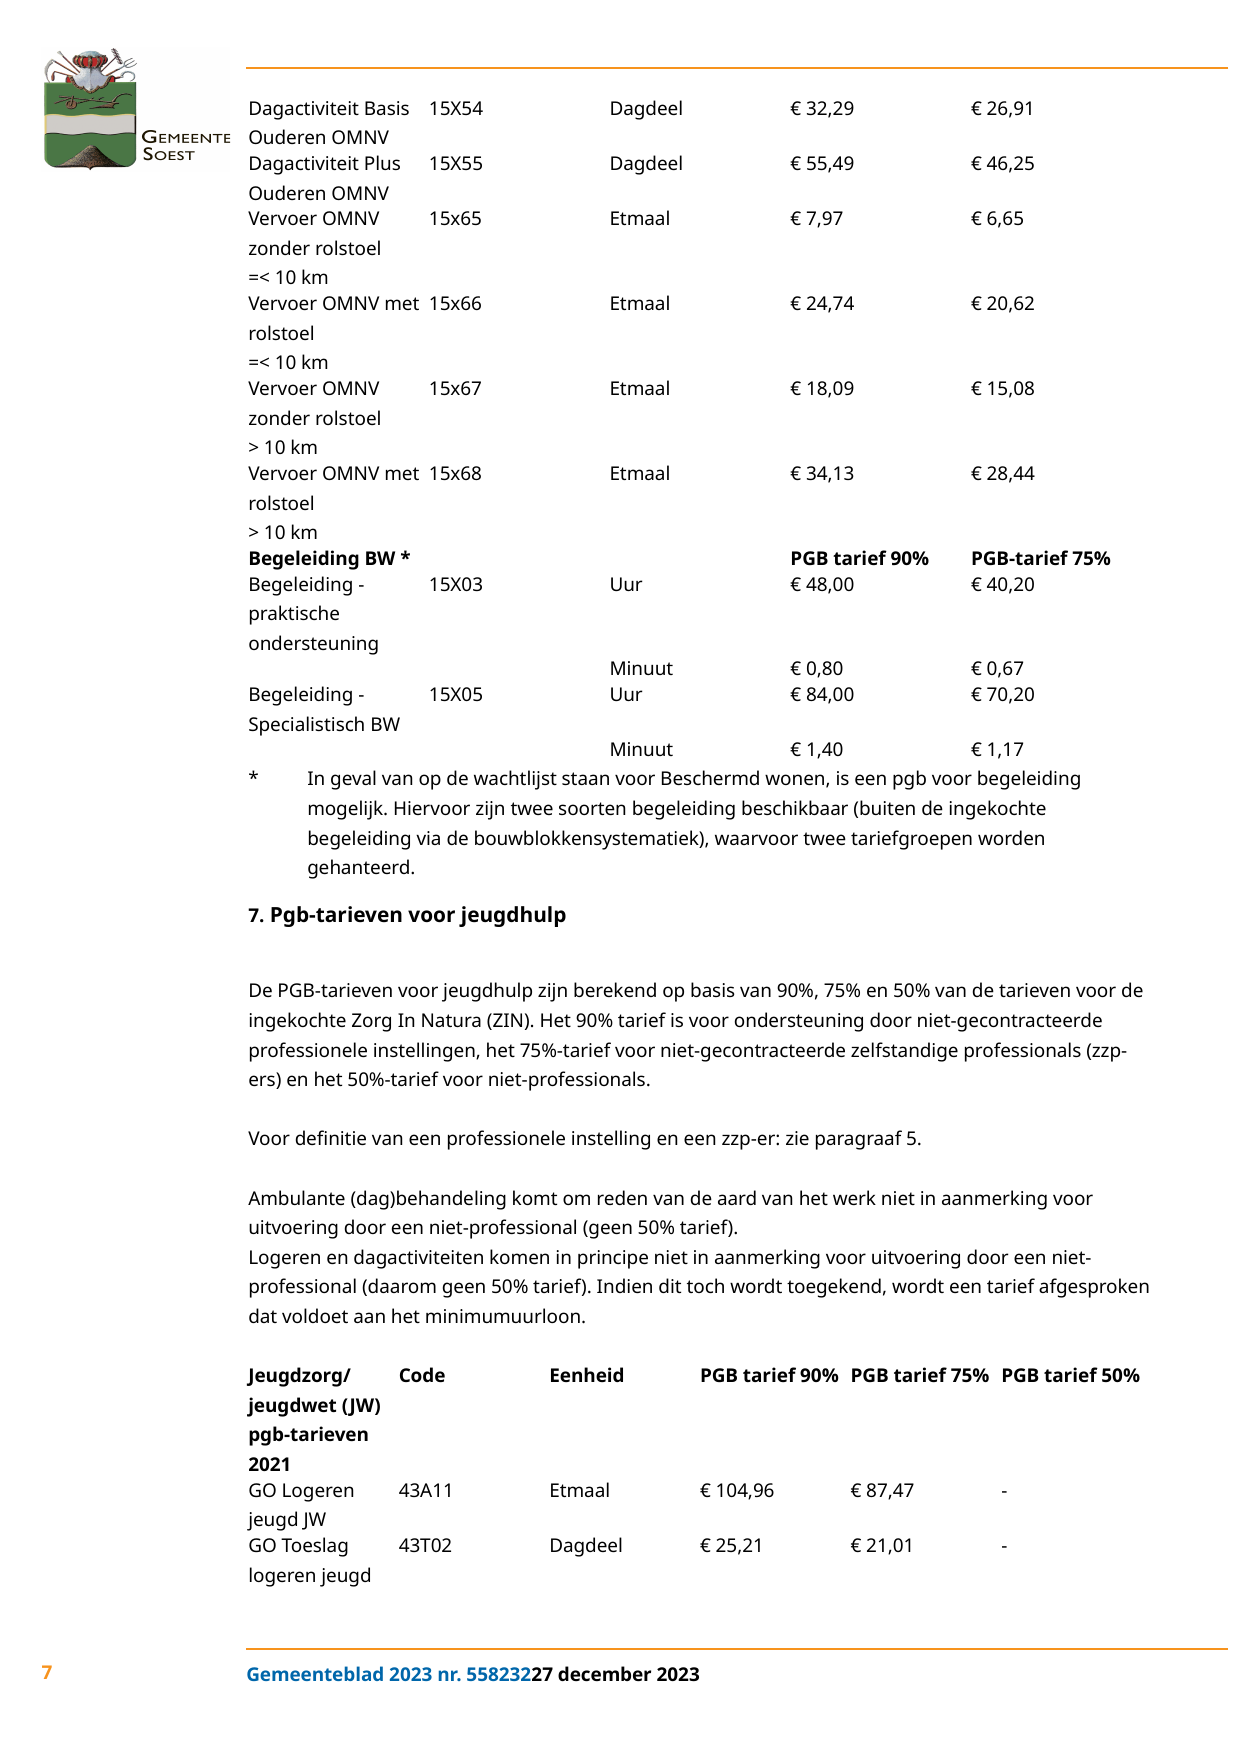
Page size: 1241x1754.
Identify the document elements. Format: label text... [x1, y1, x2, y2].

table_cell Vervoer OMNV zonder rolstoel =< 10 km [248, 205, 429, 290]
table_cell € 6,65 [971, 205, 1152, 290]
table_cell € 25,21 [700, 1532, 850, 1587]
table_cell - [1001, 1532, 1152, 1587]
table_cell 15X03 [429, 571, 609, 656]
table_cell € 32,29 [790, 95, 971, 150]
table_cell € 21,01 [850, 1532, 1001, 1587]
table_cell 15X55 [429, 150, 609, 205]
table_cell Minuut [609, 737, 790, 762]
table_header Jeugdzorg/ jeugdwet (JW) pgb-tarieven 2021 [248, 1363, 398, 1477]
table_cell € 15,08 [971, 375, 1152, 460]
table_cell Dagactiviteit Basis Ouderen OMNV [248, 95, 429, 150]
table_cell € 7,97 [790, 205, 971, 290]
table_cell Uur [609, 571, 790, 656]
table_cell € 26,91 [971, 95, 1152, 150]
table_cell € 87,47 [850, 1477, 1001, 1532]
table_header PGB tarief 90% [700, 1363, 850, 1477]
table_cell PGB-tarief 75% [971, 545, 1152, 571]
table_cell Etmaal [549, 1477, 700, 1532]
table_header PGB tarief 50% [1001, 1363, 1152, 1477]
table_cell € 1,17 [971, 737, 1152, 762]
table_cell Vervoer OMNV zonder rolstoel > 10 km [248, 375, 429, 460]
table_cell 15x67 [429, 375, 609, 460]
table_cell € 84,00 [790, 681, 971, 737]
table_cell Dagdeel [549, 1532, 700, 1587]
table_cell PGB tarief 90% [790, 545, 971, 571]
table_cell 15x68 [429, 460, 609, 545]
table_cell 15X54 [429, 95, 609, 150]
table_cell 15x65 [429, 205, 609, 290]
table_cell Minuut [609, 656, 790, 681]
table_cell Etmaal [609, 205, 790, 290]
table_cell Dagactiviteit Plus Ouderen OMNV [248, 150, 429, 205]
table_cell € 46,25 [971, 150, 1152, 205]
table_cell GO Logeren jeugd JW [248, 1477, 398, 1532]
table_cell [429, 656, 609, 681]
table_cell 15x66 [429, 290, 609, 375]
table_cell € 0,67 [971, 656, 1152, 681]
table_cell € 18,09 [790, 375, 971, 460]
table_cell [429, 545, 609, 571]
text Logeren en dagactiviteiten komen in principe niet in aanmerking voor uitvoering door een niet-professional (daarom geen 50% tarief). Indien dit toch wordt toegekend, wordt een tarief afgesproken dat voldoet aan het minimumuurloon. [248, 1244, 1152, 1329]
text De PGB-tarieven voor jeugdhulp zijn berekend op basis van 90%, 75% en 50% van de tarieven voor de ingekochte Zorg In Natura (ZIN). Het 90% tarief is voor ondersteuning door niet-gecontracteerde professionele instellingen, het 75%-tarief voor niet-gecontracteerde zelfstandige professionals (zzp-ers) en het 50%-tarief voor niet-professionals. [248, 978, 1152, 1092]
table_cell € 40,20 [971, 571, 1152, 656]
table_cell Begeleiding BW * [248, 545, 429, 571]
table_cell GO Toeslag logeren jeugd [248, 1532, 398, 1587]
table_cell € 0,80 [790, 656, 971, 681]
table_cell [248, 656, 429, 681]
table_cell € 24,74 [790, 290, 971, 375]
table_cell - [1001, 1477, 1152, 1532]
table_cell Vervoer OMNV met rolstoel > 10 km [248, 460, 429, 545]
table_cell Etmaal [609, 460, 790, 545]
table_cell € 55,49 [790, 150, 971, 205]
table_cell [609, 545, 790, 571]
picture [41, 47, 231, 172]
table_cell Dagdeel [609, 95, 790, 150]
table_header Eenheid [549, 1363, 700, 1477]
table_cell [248, 737, 429, 762]
table_cell € 70,20 [971, 681, 1152, 737]
table_cell 43T02 [399, 1532, 549, 1587]
text 7. Pgb-tarieven voor jeugdhulp [248, 900, 1152, 928]
table_cell € 48,00 [790, 571, 971, 656]
table_cell € 28,44 [971, 460, 1152, 545]
table_cell 43A11 [399, 1477, 549, 1532]
table_cell € 34,13 [790, 460, 971, 545]
table_cell Begeleiding - Specialistisch BW [248, 681, 429, 737]
table_cell Etmaal [609, 290, 790, 375]
table_cell € 1,40 [790, 737, 971, 762]
table_cell € 20,62 [971, 290, 1152, 375]
table_header Code [399, 1363, 549, 1477]
list In geval van op de wachtlijst staan voor Beschermd wonen, is een pgb voor begeleiding mogelijk. Hiervoor zijn twee soorten begeleiding beschikbaar (buiten de ingekochte begeleiding via de bouwblokkensystematiek), waarvoor twee tariefgroepen worden gehanteerd. [248, 766, 1152, 880]
table_cell Vervoer OMNV met rolstoel =< 10 km [248, 290, 429, 375]
table_cell € 104,96 [700, 1477, 850, 1532]
table_cell Uur [609, 681, 790, 737]
table_cell [429, 737, 609, 762]
table_cell Begeleiding - praktische ondersteuning [248, 571, 429, 656]
table_cell 15X05 [429, 681, 609, 737]
table_cell Etmaal [609, 375, 790, 460]
text Voor definitie van een professionele instelling en een zzp-er: zie paragraaf 5. [248, 1126, 1152, 1151]
table_cell Dagdeel [609, 150, 790, 205]
table_header PGB tarief 75% [850, 1363, 1001, 1477]
text Ambulante (dag)behandeling komt om reden van de aard van het werk niet in aanmerking voor uitvoering door een niet-professional (geen 50% tarief). [248, 1185, 1152, 1240]
